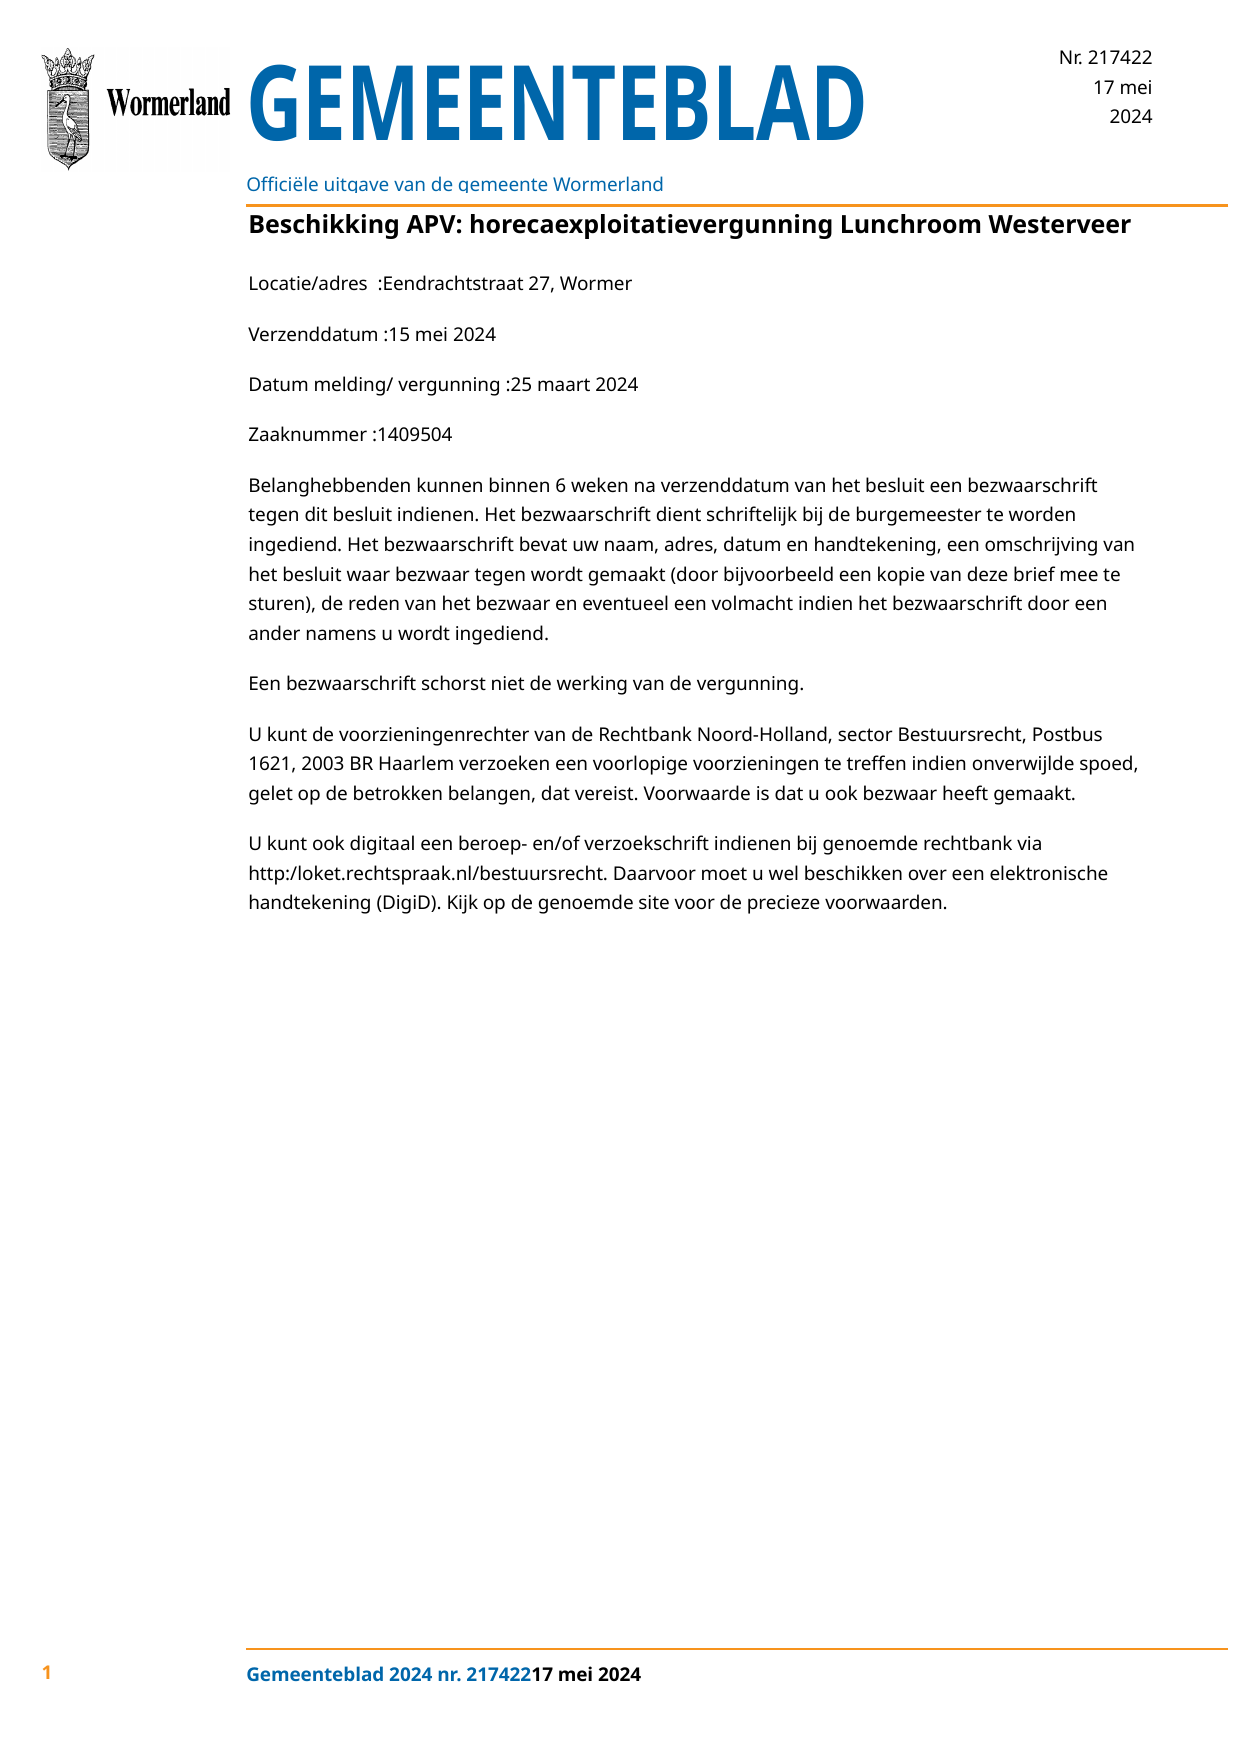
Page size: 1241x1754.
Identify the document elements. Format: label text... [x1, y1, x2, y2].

picture [41, 47, 231, 172]
text Datum melding/ vergunning :25 maart 2024 [248, 371, 1152, 397]
text Een bezwaarschrift schorst niet de werking van de vergunning. [248, 670, 1152, 696]
text Verzenddatum :15 mei 2024 [248, 321, 1152, 346]
text Locatie/adres :Eendrachtstraat 27, Wormer [248, 270, 1152, 296]
text U kunt ook digitaal een beroep- en/of verzoekschrift indienen bij genoemde rechtbank via http:/loket.rechtspraak.nl/bestuursrecht. Daarvoor moet u wel beschikken over een elektronische handtekening (DigiD). Kijk op de genoemde site voor de precieze voorwaarden. [248, 830, 1152, 915]
text U kunt de voorzieningenrechter van de Rechtbank Noord-Holland, sector Bestuursrecht, Postbus 1621, 2003 BR Haarlem verzoeken een voorlopige voorzieningen te treffen indien onverwijlde spoed, gelet op de betrokken belangen, dat vereist. Voorwaarde is dat u ook bezwaar heeft gemaakt. [248, 721, 1152, 806]
text Zaaknummer :1409504 [248, 422, 1152, 447]
text Beschikking APV: horecaexploitatievergunning Lunchroom Westerveer [248, 207, 1152, 241]
text Belanghebbenden kunnen binnen 6 weken na verzenddatum van het besluit een bezwaarschrift tegen dit besluit indienen. Het bezwaarschrift dient schriftelijk bij de burgemeester te worden ingediend. Het bezwaarschrift bevat uw naam, adres, datum en handtekening, een omschrijving van het besluit waar bezwaar tegen wordt gemaakt (door bijvoorbeeld een kopie van deze brief mee te sturen), de reden van het bezwaar en eventueel een volmacht indien het bezwaarschrift door een ander namens u wordt ingediend. [248, 472, 1152, 646]
